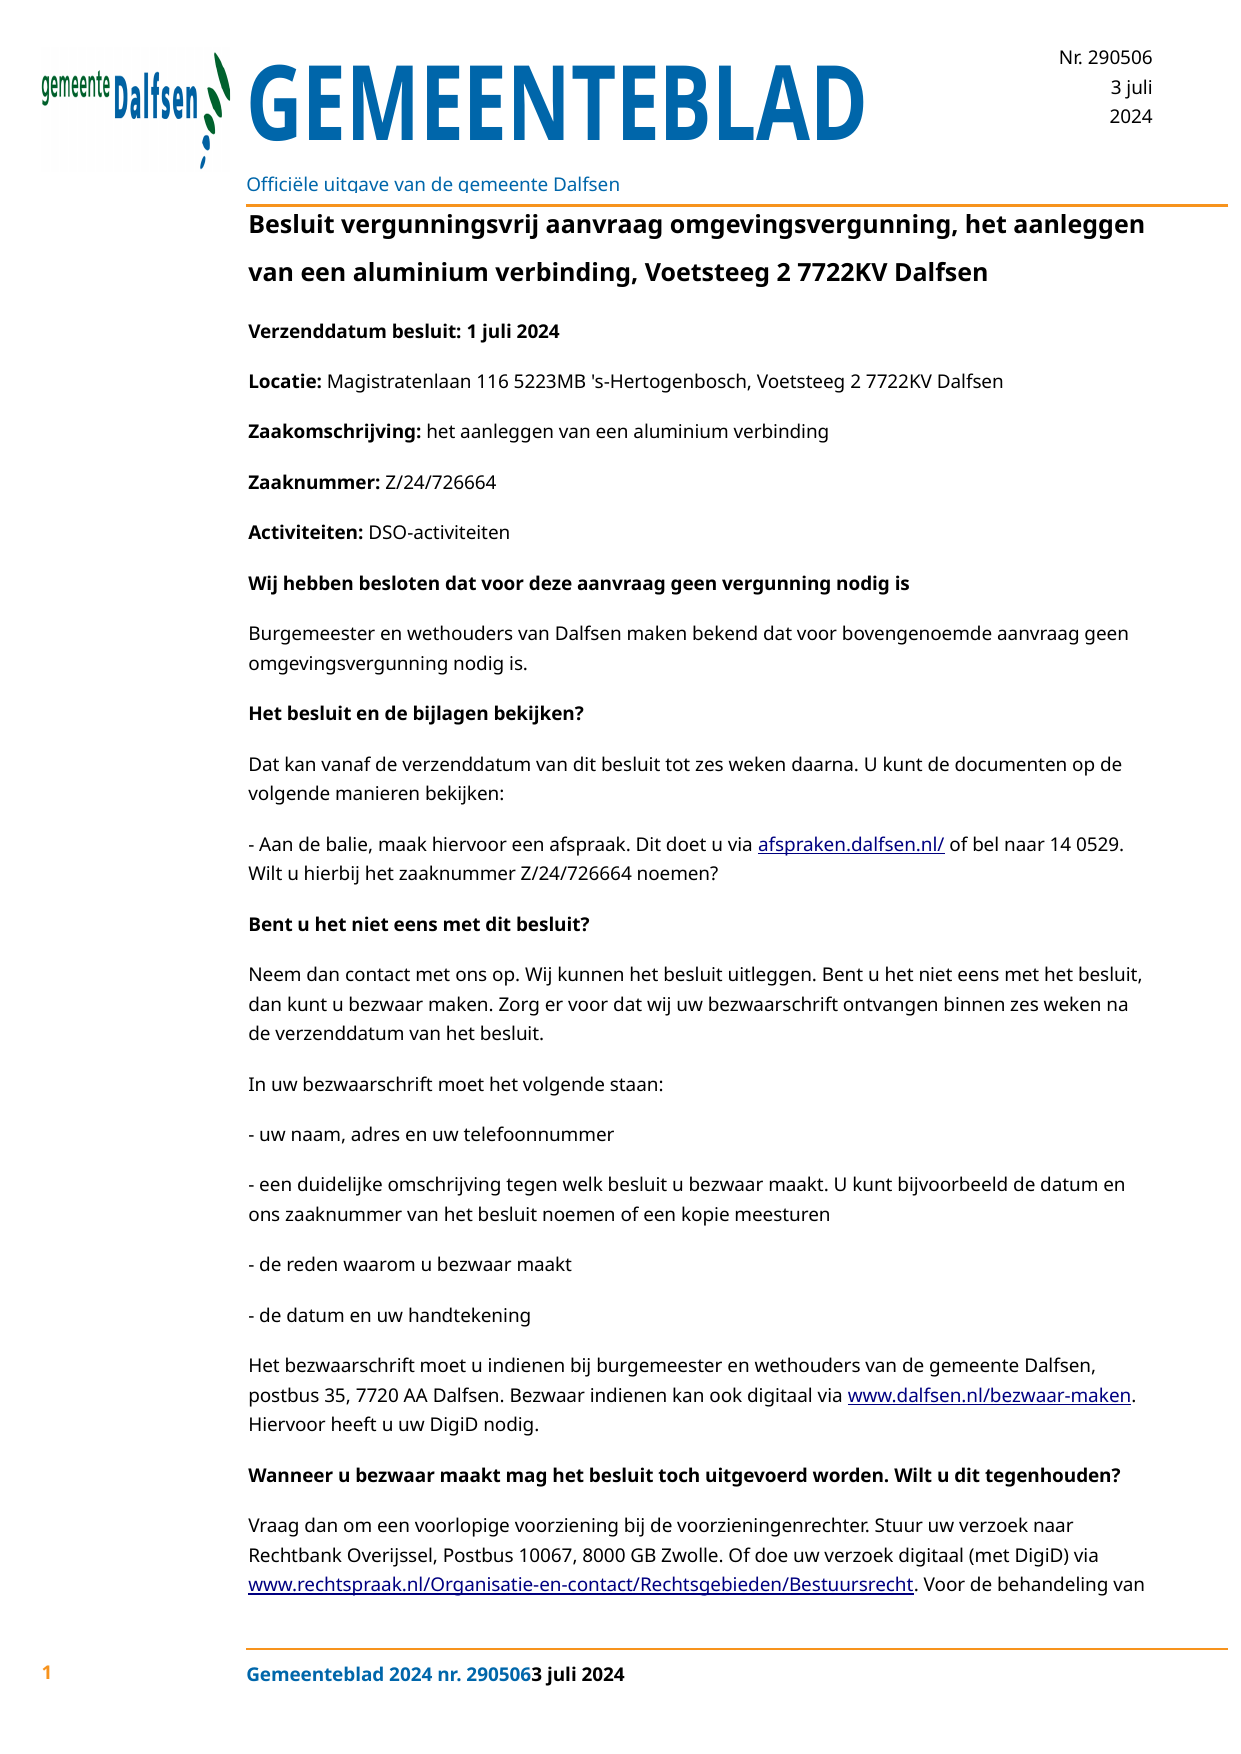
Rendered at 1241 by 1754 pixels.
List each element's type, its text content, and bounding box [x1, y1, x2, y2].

text Vraag dan om een voorlopige voorziening bij de voorzieningenrechter. Stuur uw verzoek naar Rechtbank Overijssel, Postbus 10067, 8000 GB Zwolle. Of doe uw verzoek digitaal (met DigiD) via www.rechtspraak.nl/Organisatie-en-contact/Rechtsgebieden/Bestuursrecht. Voor de behandeling van [248, 1512, 1152, 1597]
text Wanneer u bezwaar maakt mag het besluit toch uitgevoerd worden. Wilt u dit tegenhouden? [248, 1462, 1152, 1488]
text - de reden waarom u bezwaar maakt [248, 1252, 1152, 1277]
text Het bezwaarschrift moet u indienen bij burgemeester en wethouders van de gemeente Dalfsen, postbus 35, 7720 AA Dalfsen. Bezwaar indienen kan ook digitaal via www.dalfsen.nl/bezwaar-maken. Hiervoor heeft u uw DigiD nodig. [248, 1352, 1152, 1437]
text Het besluit en de bijlagen bekijken? [248, 700, 1152, 726]
text Locatie: Magistratenlaan 116 5223MB 's-Hertogenbosch, Voetsteeg 2 7722KV Dalfsen [248, 368, 1152, 394]
text Wij hebben besloten dat voor deze aanvraag geen vergunning nodig is [248, 570, 1152, 596]
text Zaakomschrijving: het aanleggen van een aluminium verbinding [248, 419, 1152, 444]
text - Aan de balie, maak hiervoor een afspraak. Dit doet u via afspraken.dalfsen.nl/ of bel naar 14 0529. Wilt u hierbij het zaaknummer Z/24/726664 noemen? [248, 831, 1152, 886]
text Verzenddatum besluit: 1 juli 2024 [248, 318, 1152, 344]
text Dat kan vanaf de verzenddatum van dit besluit tot zes weken daarna. U kunt de documenten op de volgende manieren bekijken: [248, 751, 1152, 806]
text - de datum en uw handtekening [248, 1302, 1152, 1328]
picture [41, 47, 231, 172]
text In uw bezwaarschrift moet het volgende staan: [248, 1071, 1152, 1097]
text Neem dan contact met ons op. Wij kunnen het besluit uitleggen. Bent u het niet eens met het besluit, dan kunt u bezwaar maken. Zorg er voor dat wij uw bezwaarschrift ontvangen binnen zes weken na de verzenddatum van het besluit. [248, 961, 1152, 1046]
text Burgemeester en wethouders van Dalfsen maken bekend dat voor bovengenoemde aanvraag geen omgevingsvergunning nodig is. [248, 620, 1152, 676]
text Zaaknummer: Z/24/726664 [248, 469, 1152, 495]
text Bent u het niet eens met dit besluit? [248, 911, 1152, 937]
text - uw naam, adres en uw telefoonnummer [248, 1121, 1152, 1147]
text Besluit vergunningsvrij aanvraag omgevingsvergunning, het aanleggen van een aluminium verbinding, Voetsteeg 2 7722KV Dalfsen [248, 207, 1152, 288]
text - een duidelijke omschrijving tegen welk besluit u bezwaar maakt. U kunt bijvoorbeeld de datum en ons zaaknummer van het besluit noemen of een kopie meesturen [248, 1172, 1152, 1227]
text Activiteiten: DSO-activiteiten [248, 519, 1152, 545]
